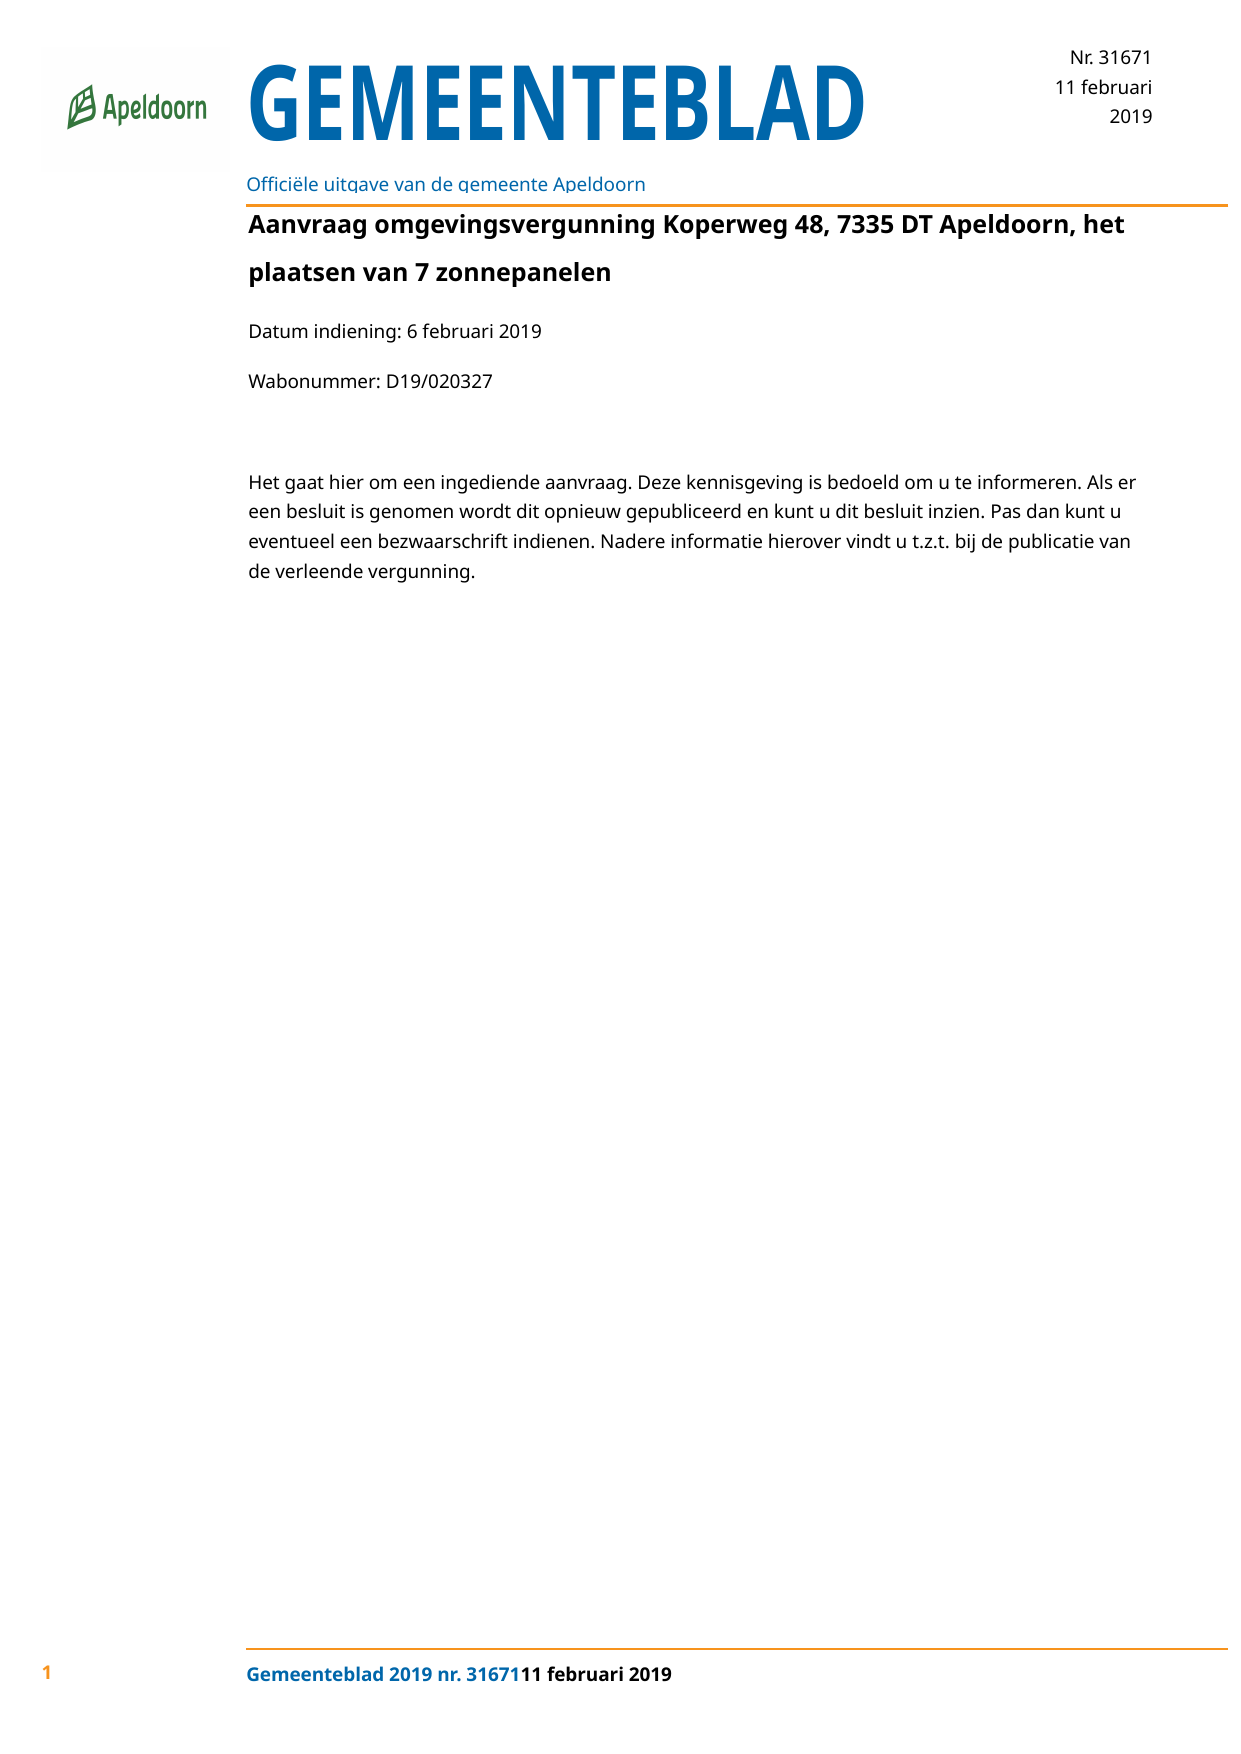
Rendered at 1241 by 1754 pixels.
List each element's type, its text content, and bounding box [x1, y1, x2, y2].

text Datum indiening: 6 februari 2019 [248, 318, 1152, 344]
text Wabonummer: D19/020327 [248, 368, 1152, 394]
text Het gaat hier om een ingediende aanvraag. Deze kennisgeving is bedoeld om u te informeren. Als er een besluit is genomen wordt dit opnieuw gepubliceerd en kunt u dit besluit inzien. Pas dan kunt u eventueel een bezwaarschrift indienen. Nadere informatie hierover vindt u t.z.t. bij de publicatie van de verleende vergunning. [248, 469, 1152, 584]
text Aanvraag omgevingsvergunning Koperweg 48, 7335 DT Apeldoorn, het plaatsen van 7 zonnepanelen [248, 207, 1152, 288]
picture [41, 47, 231, 172]
